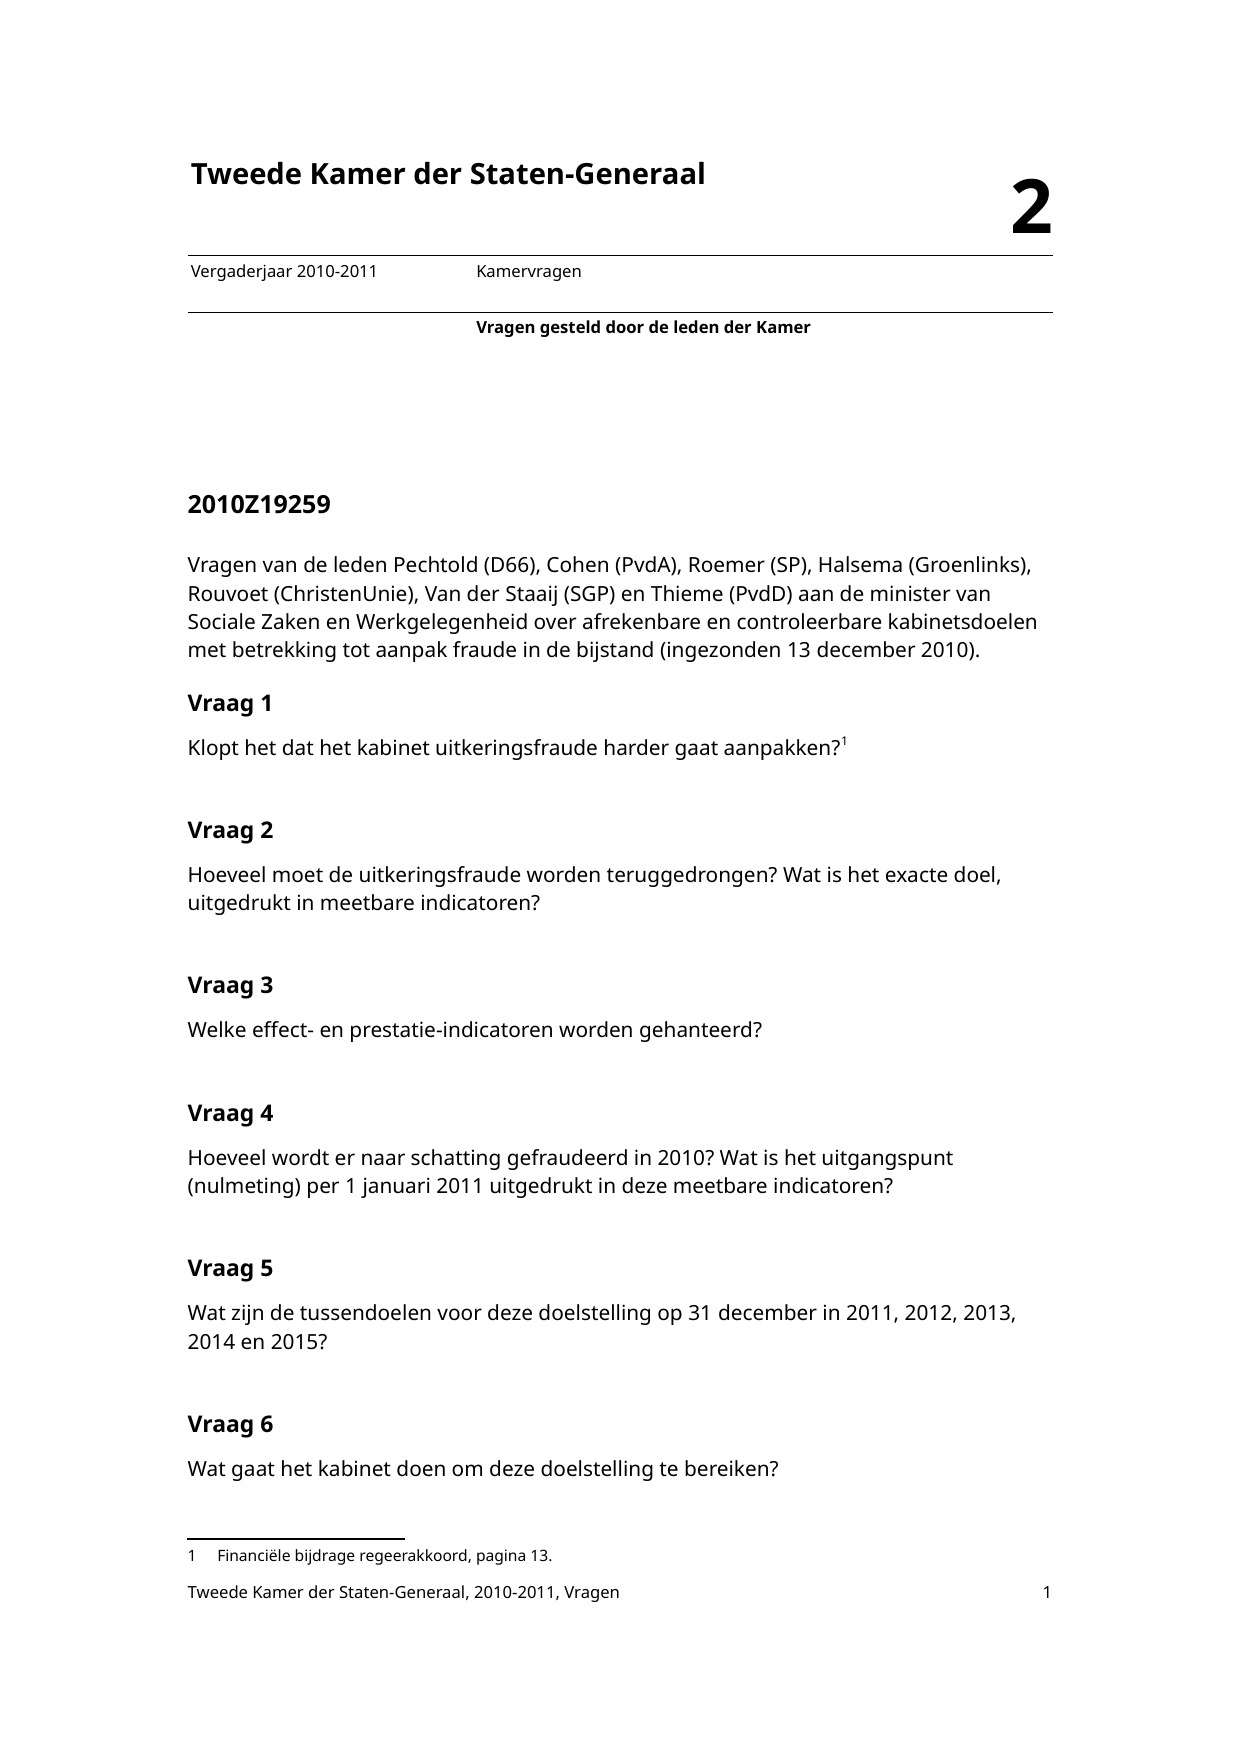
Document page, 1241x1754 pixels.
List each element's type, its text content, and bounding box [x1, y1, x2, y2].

subtitle Vraag 1 [187, 687, 1053, 718]
table_header Tweede Kamer der Staten-Generaal [188, 150, 879, 255]
subtitle Vraag 2 [187, 814, 1053, 845]
table_cell Vragen gesteld door de leden der Kamer [473, 313, 1053, 339]
subtitle Vraag 4 [187, 1097, 1053, 1128]
subtitle Vraag 6 [187, 1408, 1053, 1439]
subtitle Vraag 5 [187, 1252, 1053, 1283]
table_cell Vergaderjaar 2010-2011 [188, 256, 473, 312]
text Vragen van de leden Pechtold (D66), Cohen (PvdA), Roemer (SP), Halsema (Groenlinks), Rouvoet (ChristenUnie), Van der Staaij (SGP) en Thieme (PvdD) aan de minister van Sociale Zaken en Werkgelegenheid over afrekenbare en controleerbare kabinetsdoelen met betrekking tot aanpak fraude in de bijstand (ingezonden 13 december 2010). [187, 550, 1053, 664]
table_header 2 [880, 150, 1053, 255]
text Wat zijn de tussendoelen voor deze doelstelling op 31 december in 2011, 2012, 2013, 2014 en 2015? [187, 1298, 1053, 1355]
text Hoeveel moet de uitkeringsfraude worden teruggedrongen? Wat is het exacte doel, uitgedrukt in meetbare indicatoren? [187, 860, 1053, 917]
table_cell [188, 313, 473, 339]
text Wat gaat het kabinet doen om deze doelstelling te bereiken? [187, 1454, 1053, 1482]
subtitle Vraag 3 [187, 969, 1053, 1001]
text 2010Z19259 [187, 487, 1053, 521]
table_cell Kamervragen [473, 256, 1053, 312]
text Hoeveel wordt er naar schatting gefraudeerd in 2010? Wat is het uitgangspunt (nulmeting) per 1 januari 2011 uitgedrukt in deze meetbare indicatoren? [187, 1143, 1053, 1200]
text Financiële bijdrage regeerakkoord, pagina 13. [187, 1538, 1053, 1566]
text Klopt het dat het kabinet uitkeringsfraude harder gaat aanpakken? [187, 733, 1053, 761]
text Welke effect- en prestatie-indicatoren worden gehanteerd? [187, 1016, 1053, 1044]
